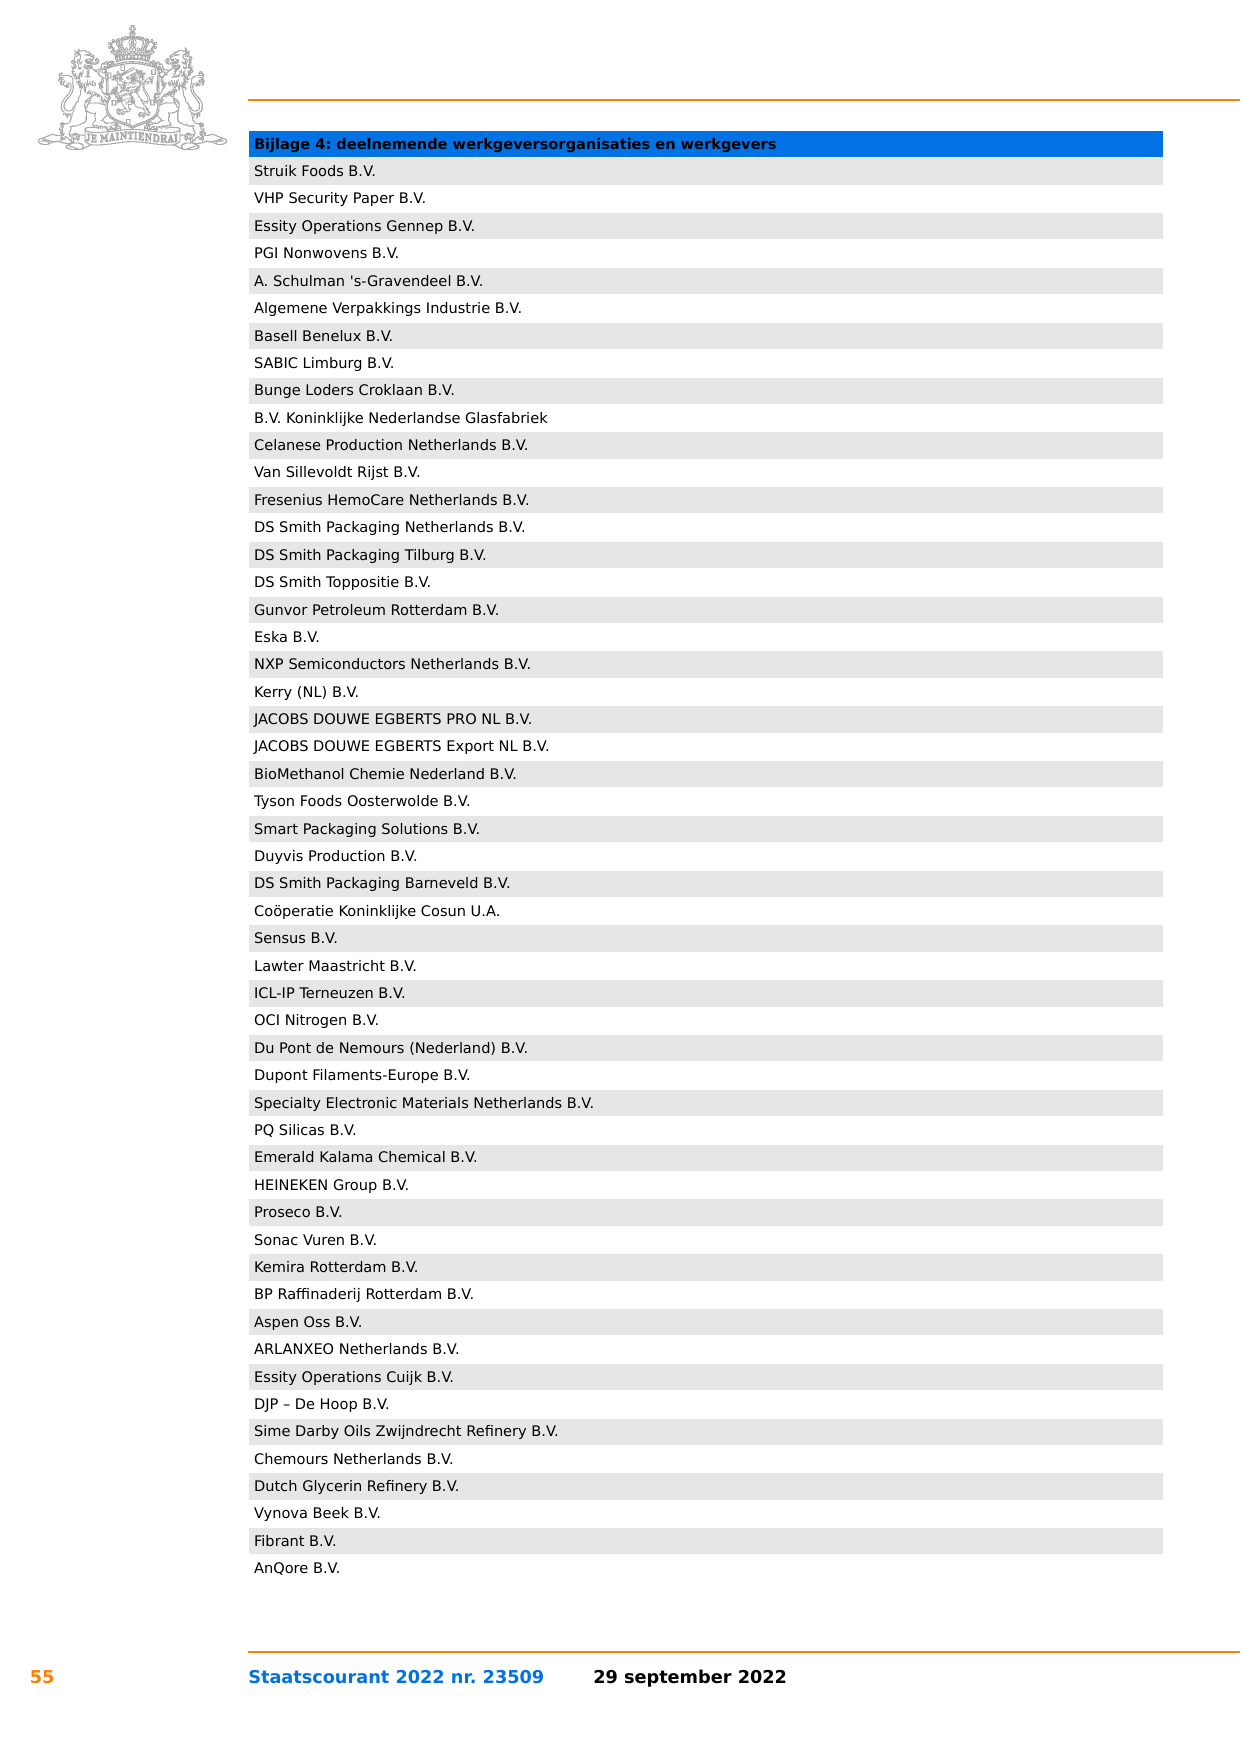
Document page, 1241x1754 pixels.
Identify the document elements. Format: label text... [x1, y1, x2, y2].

table_cell Fibrant B.V. [249, 1528, 1163, 1554]
table_cell Essity Operations Gennep B.V. [249, 213, 1163, 239]
table_cell Sensus B.V. [249, 925, 1163, 952]
table_cell PGI Nonwovens B.V. [249, 241, 1163, 267]
table_cell Bunge Loders Croklaan B.V. [249, 378, 1163, 404]
table_cell Emerald Kalama Chemical B.V. [249, 1145, 1163, 1171]
table_cell Struik Foods B.V. [249, 158, 1163, 185]
table_cell Fresenius HemoCare Netherlands B.V. [249, 487, 1163, 513]
table_cell DS Smith Packaging Netherlands B.V. [249, 515, 1163, 541]
table_cell DS Smith Packaging Barneveld B.V. [249, 871, 1163, 897]
table_cell Essity Operations Cuijk B.V. [249, 1364, 1163, 1390]
table_cell Chemours Netherlands B.V. [249, 1446, 1163, 1472]
table_cell DS Smith Packaging Tilburg B.V. [249, 542, 1163, 568]
table_cell VHP Security Paper B.V. [249, 186, 1163, 212]
table_cell BP Raffinaderij Rotterdam B.V. [249, 1282, 1163, 1308]
table_cell Van Sillevoldt Rijst B.V. [249, 460, 1163, 486]
table_cell DJP – De Hoop B.V. [249, 1391, 1163, 1417]
table_cell Du Pont de Nemours (Nederland) B.V. [249, 1035, 1163, 1061]
table_cell Dupont Filaments-Europe B.V. [249, 1063, 1163, 1089]
table_cell Specialty Electronic Materials Netherlands B.V. [249, 1090, 1163, 1116]
table_cell Tyson Foods Oosterwolde B.V. [249, 789, 1163, 815]
table_cell Sime Darby Oils Zwijndrecht Refinery B.V. [249, 1419, 1163, 1445]
table_cell JACOBS DOUWE EGBERTS PRO NL B.V. [249, 706, 1163, 733]
picture [38, 25, 227, 150]
table_cell Algemene Verpakkings Industrie B.V. [249, 295, 1163, 322]
table_cell SABIC Limburg B.V. [249, 350, 1163, 376]
table_cell Basell Benelux B.V. [249, 323, 1163, 349]
table_cell Lawter Maastricht B.V. [249, 953, 1163, 979]
table_cell Sonac Vuren B.V. [249, 1227, 1163, 1253]
table_cell ARLANXEO Netherlands B.V. [249, 1336, 1163, 1363]
table_header Bijlage 4: deelnemende werkgeversorganisaties en werkgevers [249, 131, 1163, 157]
table_cell HEINEKEN Group B.V. [249, 1172, 1163, 1198]
table_cell AnQore B.V. [249, 1556, 1163, 1582]
table_cell Gunvor Petroleum Rotterdam B.V. [249, 597, 1163, 623]
table_cell B.V. Koninklijke Nederlandse Glasfabriek [249, 405, 1163, 431]
table_cell BioMethanol Chemie Nederland B.V. [249, 761, 1163, 787]
table_cell A. Schulman 's-Gravendeel B.V. [249, 268, 1163, 294]
table_cell ICL-IP Terneuzen B.V. [249, 980, 1163, 1007]
table_cell Vynova Beek B.V. [249, 1501, 1163, 1527]
table_cell Dutch Glycerin Refinery B.V. [249, 1473, 1163, 1500]
table_cell Aspen Oss B.V. [249, 1309, 1163, 1335]
table_cell Kerry (NL) B.V. [249, 679, 1163, 705]
table_cell NXP Semiconductors Netherlands B.V. [249, 651, 1163, 678]
table_cell Eska B.V. [249, 624, 1163, 650]
table_cell Coöperatie Koninklijke Cosun U.A. [249, 898, 1163, 924]
table_cell Kemira Rotterdam B.V. [249, 1254, 1163, 1281]
table_cell JACOBS DOUWE EGBERTS Export NL B.V. [249, 734, 1163, 760]
table_cell Smart Packaging Solutions B.V. [249, 816, 1163, 842]
table_cell Duyvis Production B.V. [249, 843, 1163, 869]
table_cell PQ Silicas B.V. [249, 1117, 1163, 1143]
table_cell Proseco B.V. [249, 1199, 1163, 1226]
table_cell OCI Nitrogen B.V. [249, 1008, 1163, 1034]
table_cell DS Smith Toppositie B.V. [249, 569, 1163, 596]
table_cell Celanese Production Netherlands B.V. [249, 432, 1163, 459]
